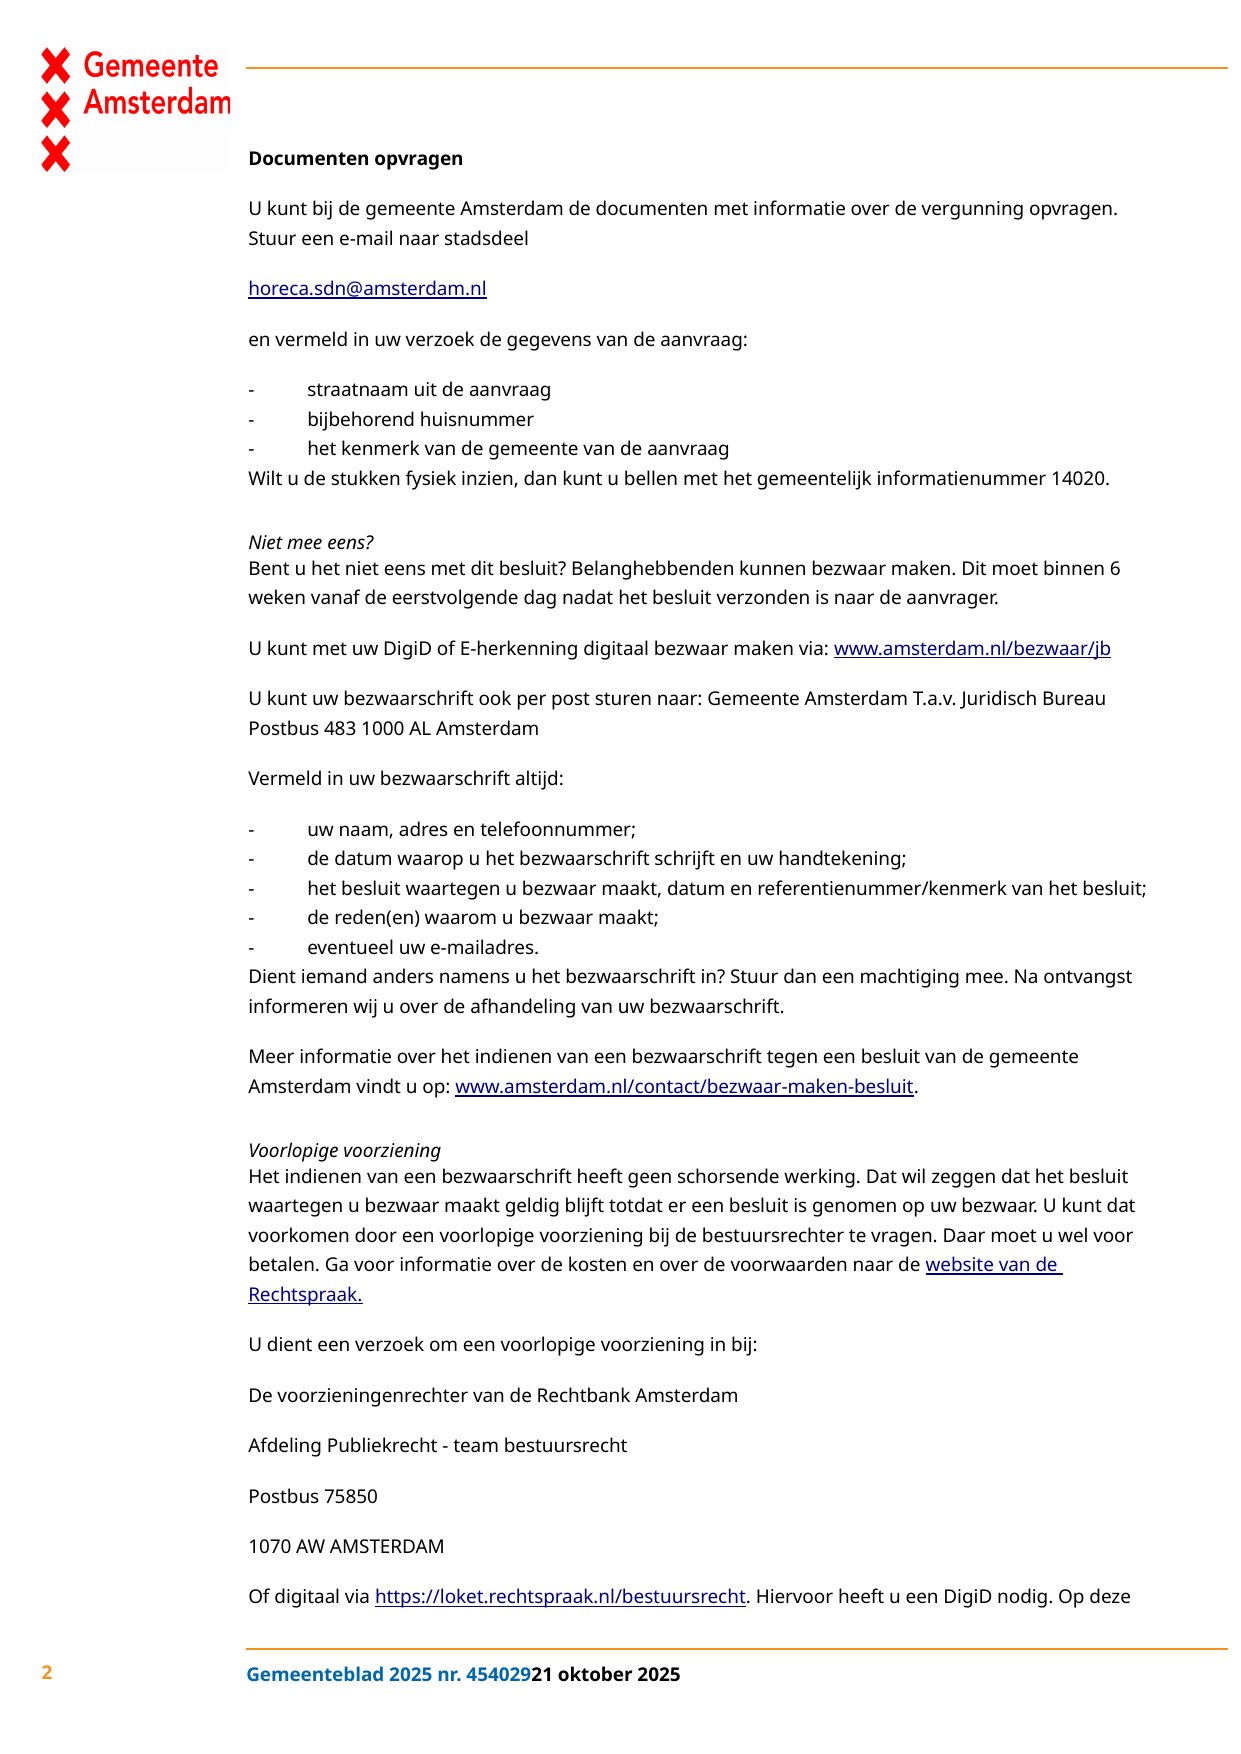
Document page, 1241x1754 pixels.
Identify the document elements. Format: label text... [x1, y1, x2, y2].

text Niet mee eens? [248, 529, 1152, 555]
text Vermeld in uw bezwaarschrift altijd: [248, 765, 1152, 791]
picture [41, 47, 231, 172]
text Documenten opvragen [248, 145, 1152, 171]
text Voorlopige voorziening [248, 1137, 1152, 1163]
list eventueel uw e-mailadres. [248, 934, 1152, 960]
text Afdeling Publiekrecht - team bestuursrecht [248, 1432, 1152, 1458]
text Bent u het niet eens met dit besluit? Belanghebbenden kunnen bezwaar maken. Dit moet binnen 6 weken vanaf de eerstvolgende dag nadat het besluit verzonden is naar de aanvrager. [248, 555, 1152, 610]
list het kenmerk van de gemeente van de aanvraag [248, 436, 1152, 461]
list uw naam, adres en telefoonnummer; [248, 816, 1152, 841]
text Wilt u de stukken fysiek inzien, dan kunt u bellen met het gemeentelijk informatienummer 14020. [248, 465, 1152, 491]
text U kunt bij de gemeente Amsterdam de documenten met informatie over de vergunning opvragen. Stuur een e-mail naar stadsdeel [248, 196, 1152, 251]
text 1070 AW AMSTERDAM [248, 1533, 1152, 1559]
text horeca.sdn@amsterdam.nl [248, 276, 1152, 301]
list de reden(en) waarom u bezwaar maakt; [248, 904, 1152, 930]
list straatnaam uit de aanvraag [248, 376, 1152, 402]
list het besluit waartegen u bezwaar maakt, datum en referentienummer/kenmerk van het besluit; [248, 875, 1152, 901]
text De voorzieningenrechter van de Rechtbank Amsterdam [248, 1382, 1152, 1408]
text Het indienen van een bezwaarschrift heeft geen schorsende werking. Dat wil zeggen dat het besluit waartegen u bezwaar maakt geldig blijft totdat er een besluit is genomen op uw bezwaar. U kunt dat voorkomen door een voorlopige voorziening bij de bestuursrechter te vragen. Daar moet u wel voor betalen. Ga voor informatie over de kosten en over de voorwaarden naar de website van de Rechtspraak. [248, 1163, 1152, 1307]
text U kunt met uw DigiD of E-herkenning digitaal bezwaar maken via: www.amsterdam.nl/bezwaar/jb [248, 635, 1152, 661]
text U dient een verzoek om een voorlopige voorziening in bij: [248, 1332, 1152, 1357]
text Meer informatie over het indienen van een bezwaarschrift tegen een besluit van de gemeente Amsterdam vindt u op: www.amsterdam.nl/contact/bezwaar-maken-besluit. [248, 1044, 1152, 1099]
text en vermeld in uw verzoek de gegevens van de aanvraag: [248, 326, 1152, 352]
text Of digitaal via https://loket.rechtspraak.nl/bestuursrecht. Hiervoor heeft u een DigiD nodig. Op deze [248, 1584, 1152, 1609]
list bijbehorend huisnummer [248, 406, 1152, 432]
text U kunt uw bezwaarschrift ook per post sturen naar: Gemeente Amsterdam T.a.v. Juridisch Bureau Postbus 483 1000 AL Amsterdam [248, 685, 1152, 741]
text Dient iemand anders namens u het bezwaarschrift in? Stuur dan een machtiging mee. Na ontvangst informeren wij u over de afhandeling van uw bezwaarschrift. [248, 964, 1152, 1019]
text Postbus 75850 [248, 1483, 1152, 1509]
list de datum waarop u het bezwaarschrift schrijft en uw handtekening; [248, 845, 1152, 871]
